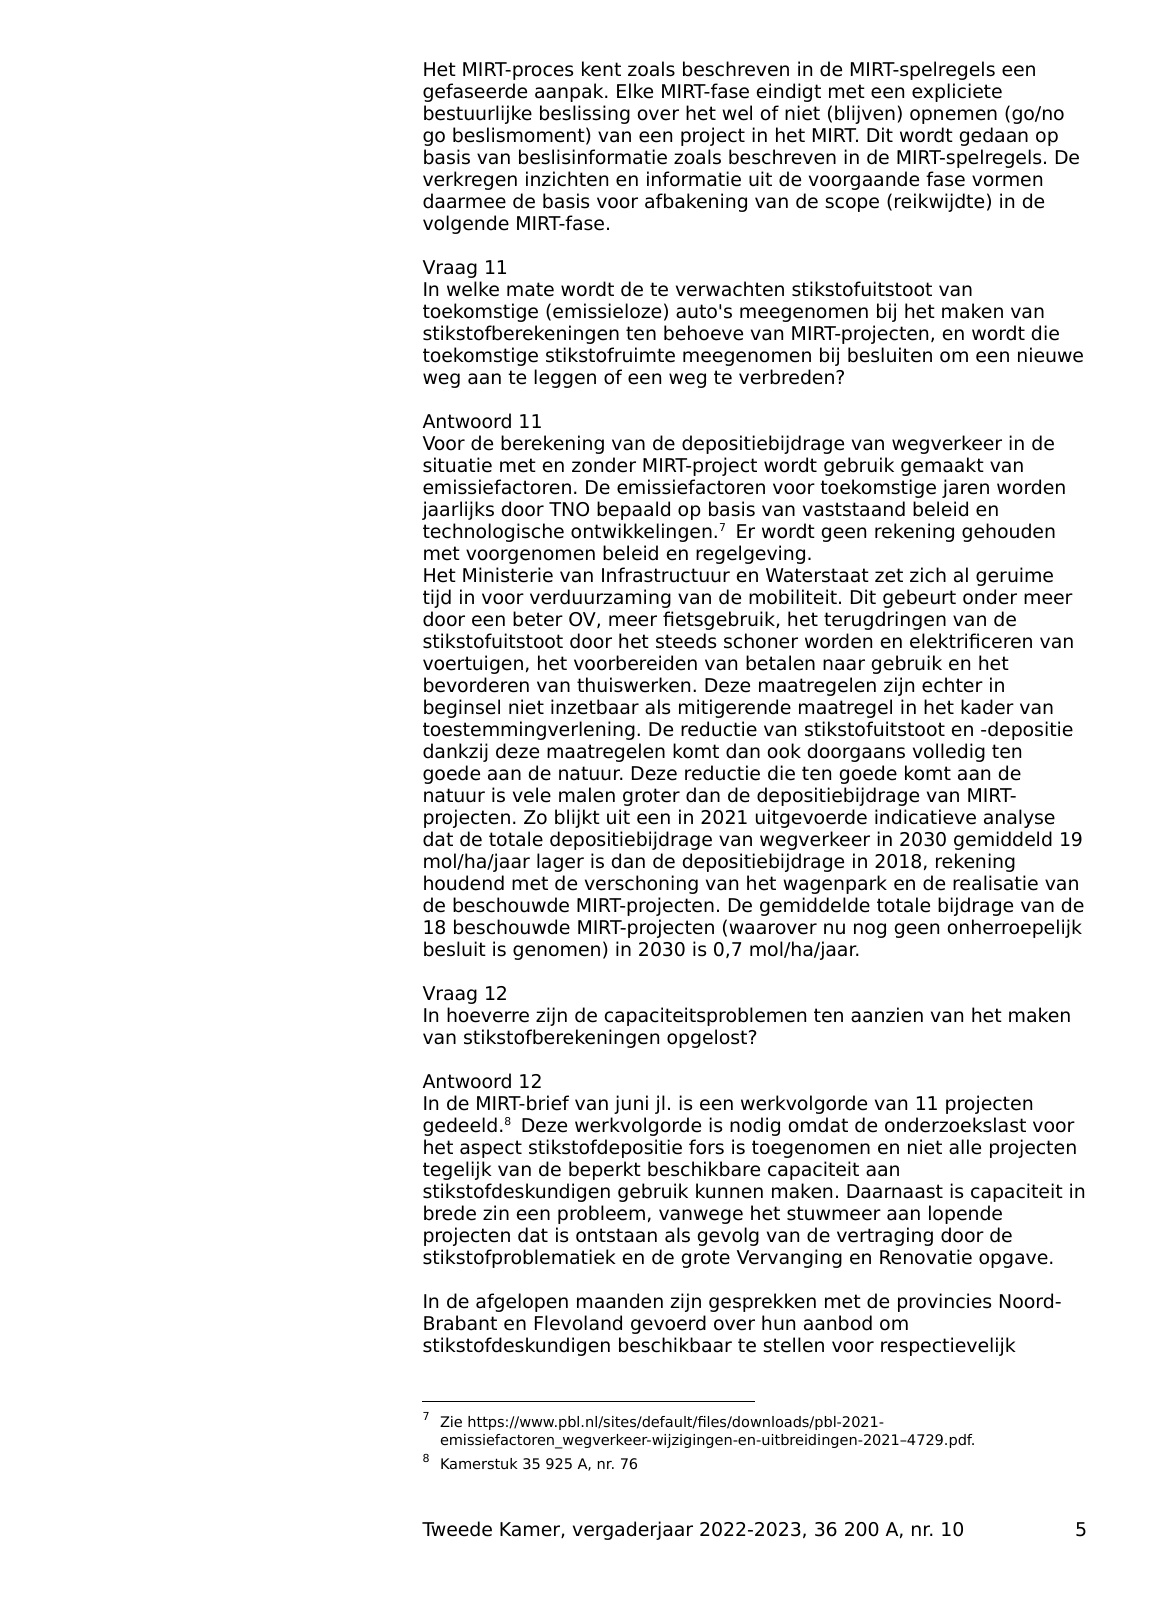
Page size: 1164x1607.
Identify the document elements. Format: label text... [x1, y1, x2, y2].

text Het Ministerie van Infrastructuur en Waterstaat zet zich al geruime tijd in voor verduurzaming van de mobiliteit. Dit gebeurt onder meer door een beter OV, meer fietsgebruik, het terugdringen van de stikstofuitstoot door het steeds schoner worden en elektrificeren van voertuigen, het voorbereiden van betalen naar gebruik en het bevorderen van thuiswerken. Deze maatregelen zijn echter in beginsel niet inzetbaar als mitigerende maatregel in het kader van toestemmingverlening. De reductie van stikstofuitstoot en -depositie dankzij deze maatregelen komt dan ook doorgaans volledig ten goede aan de natuur. Deze reductie die ten goede komt aan de natuur is vele malen groter dan de depositiebijdrage van MIRT-projecten. Zo blijkt uit een in 2021 uitgevoerde indicatieve analyse dat de totale depositiebijdrage van wegverkeer in 2030 gemiddeld 19 mol/ha/jaar lager is dan de depositiebijdrage in 2018, rekening houdend met de verschoning van het wagenpark en de realisatie van de beschouwde MIRT-projecten. De gemiddelde totale bijdrage van de 18 beschouwde MIRT-projecten (waarover nu nog geen onherroepelijk besluit is genomen) in 2030 is 0,7 mol/ha/jaar. [422, 565, 1087, 961]
text In de MIRT-brief van juni jl. is een werkvolgorde van 11 projecten gedeeld. Deze werkvolgorde is nodig omdat de onderzoekslast voor het aspect stikstofdepositie fors is toegenomen en niet alle projecten tegelijk van de beperkt beschikbare capaciteit aan stikstofdeskundigen gebruik kunnen maken. Daarnaast is capaciteit in brede zin een probleem, vanwege het stuwmeer aan lopende projecten dat is ontstaan als gevolg van de vertraging door de stikstofproblematiek en de grote Vervanging en Renovatie opgave. [422, 1093, 1087, 1269]
text Antwoord 12 [422, 1071, 1087, 1093]
text Antwoord 11 [422, 411, 1087, 433]
text Voor de berekening van de depositiebijdrage van wegverkeer in de situatie met en zonder MIRT-project wordt gebruik gemaakt van emissiefactoren. De emissiefactoren voor toekomstige jaren worden jaarlijks door TNO bepaald op basis van vaststaand beleid en technologische ontwikkelingen. Er wordt geen rekening gehouden met voorgenomen beleid en regelgeving. [422, 433, 1087, 565]
text In welke mate wordt de te verwachten stikstofuitstoot van toekomstige (emissieloze) auto's meegenomen bij het maken van stikstofberekeningen ten behoeve van MIRT-projecten, en wordt die toekomstige stikstofruimte meegenomen bij besluiten om een nieuwe weg aan te leggen of een weg te verbreden? [422, 279, 1087, 389]
text In de afgelopen maanden zijn gesprekken met de provincies Noord-Brabant en Flevoland gevoerd over hun aanbod om stikstofdeskundigen beschikbaar te stellen voor respectievelijk [422, 1291, 1087, 1357]
text Vraag 11 [422, 257, 1087, 279]
text Vraag 12 [422, 983, 1087, 1005]
text Het MIRT-proces kent zoals beschreven in de MIRT-spelregels een gefaseerde aanpak. Elke MIRT-fase eindigt met een expliciete bestuurlijke beslissing over het wel of niet (blijven) opnemen (go/no go beslismoment) van een project in het MIRT. Dit wordt gedaan op basis van beslisinformatie zoals beschreven in de MIRT-spelregels. De verkregen inzichten en informatie uit de voorgaande fase vormen daarmee de basis voor afbakening van de scope (reikwijdte) in de volgende MIRT-fase. [422, 59, 1087, 235]
text Kamerstuk 35 925 A, nr. 76 [422, 1452, 1087, 1474]
text Zie https://www.pbl.nl/sites/default/files/downloads/pbl-2021-emissiefactoren_wegverkeer-wijzigingen-en-uitbreidingen-2021–4729.pdf. [422, 1410, 1087, 1449]
text In hoeverre zijn de capaciteitsproblemen ten aanzien van het maken van stikstofberekeningen opgelost? [422, 1005, 1087, 1049]
